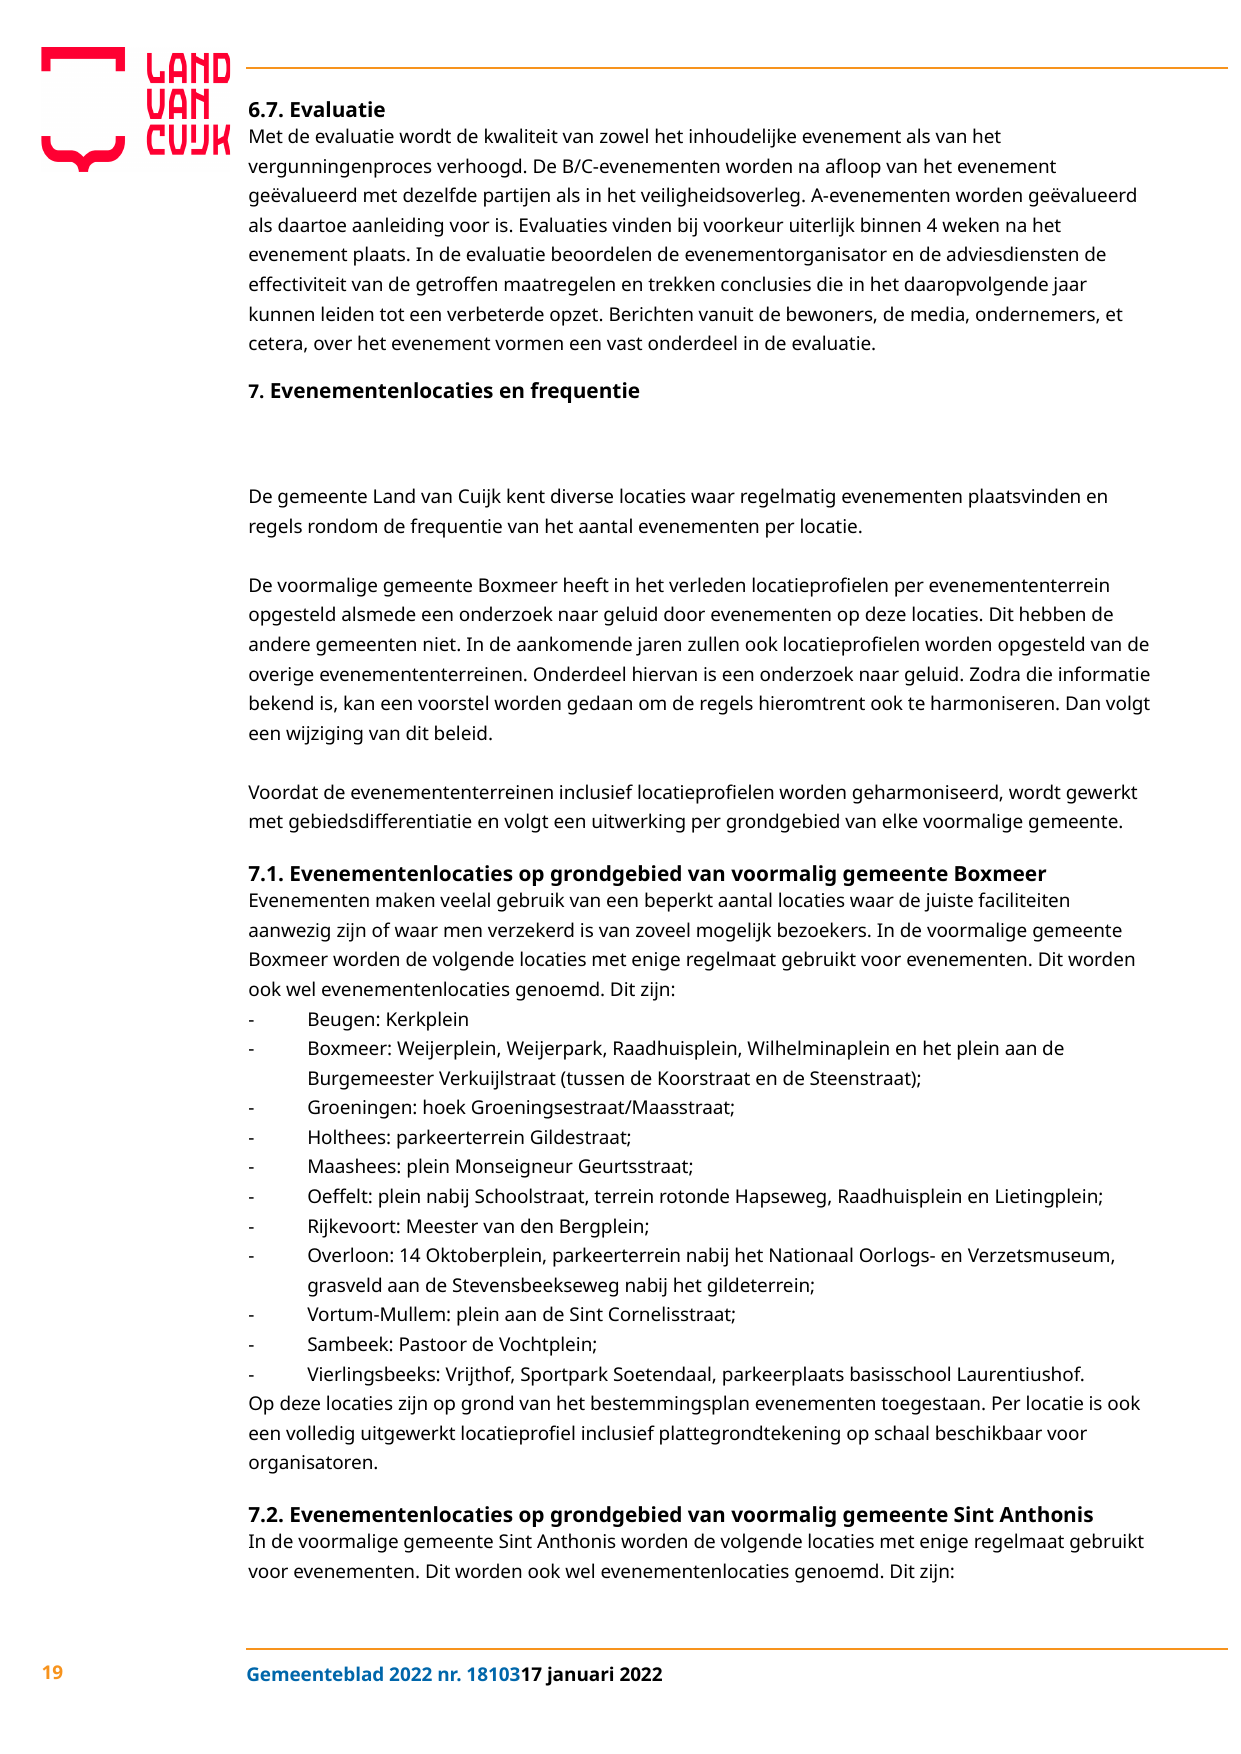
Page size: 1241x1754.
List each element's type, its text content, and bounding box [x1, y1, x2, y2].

picture [41, 47, 231, 172]
list Maashees: plein Monseigneur Geurtsstraat; [248, 1154, 1152, 1179]
list Vortum-Mullem: plein aan de Sint Cornelisstraat; [248, 1302, 1152, 1327]
text Op deze locaties zijn op grond van het bestemmingsplan evenementen toegestaan. Per locatie is ook een volledig uitgewerkt locatieprofiel inclusief plattegrondtekening op schaal beschikbaar voor organisatoren. [248, 1390, 1152, 1475]
text In de voormalige gemeente Sint Anthonis worden de volgende locaties met enige regelmaat gebruikt voor evenementen. Dit worden ook wel evenementenlocaties genoemd. Dit zijn: [248, 1528, 1152, 1584]
list Rijkevoort: Meester van den Bergplein; [248, 1213, 1152, 1239]
list Boxmeer: Weijerplein, Weijerpark, Raadhuisplein, Wilhelminaplein en het plein aan de Burgemeester Verkuijlstraat (tussen de Koorstraat en de Steenstraat); [248, 1035, 1152, 1091]
list Vierlingsbeeks: Vrijthof, Sportpark Soetendaal, parkeerplaats basisschool Laurentiushof. [248, 1361, 1152, 1387]
list Beugen: Kerkplein [248, 1006, 1152, 1032]
text 7. Evenementenlocaties en frequentie [248, 376, 1152, 404]
list Sambeek: Pastoor de Vochtplein; [248, 1331, 1152, 1357]
text Voordat de evenemententerreinen inclusief locatieprofielen worden geharmoniseerd, wordt gewerkt met gebiedsdifferentiatie en volgt een uitwerking per grondgebied van elke voormalige gemeente. [248, 779, 1152, 834]
text Met de evaluatie wordt de kwaliteit van zowel het inhoudelijke evenement als van het vergunningenproces verhoogd. De B/C-evenementen worden na afloop van het evenement geëvalueerd met dezelfde partijen als in het veiligheidsoverleg. A-evenementen worden geëvalueerd als daartoe aanleiding voor is. Evaluaties vinden bij voorkeur uiterlijk binnen 4 weken na het evenement plaats. In de evaluatie beoordelen de evenementorganisator en de adviesdiensten de effectiviteit van de getroffen maatregelen en trekken conclusies die in het daaropvolgende jaar kunnen leiden tot een verbeterde opzet. Berichten vanuit de bewoners, de media, ondernemers, et cetera, over het evenement vormen een vast onderdeel in de evaluatie. [248, 123, 1152, 356]
list Holthees: parkeerterrein Gildestraat; [248, 1124, 1152, 1150]
text 6.7. Evaluatie [248, 95, 1152, 123]
text De voormalige gemeente Boxmeer heeft in het verleden locatieprofielen per evenemententerrein opgesteld alsmede een onderzoek naar geluid door evenementen op deze locaties. Dit hebben de andere gemeenten niet. In de aankomende jaren zullen ook locatieprofielen worden opgesteld van de overige evenemententerreinen. Onderdeel hiervan is een onderzoek naar geluid. Zodra die informatie bekend is, kan een voorstel worden gedaan om de regels hieromtrent ook te harmoniseren. Dan volgt een wijziging van dit beleid. [248, 572, 1152, 746]
list Groeningen: hoek Groeningsestraat/Maasstraat; [248, 1094, 1152, 1120]
text Evenementen maken veelal gebruik van een beperkt aantal locaties waar de juiste faciliteiten aanwezig zijn of waar men verzekerd is van zoveel mogelijk bezoekers. In de voormalige gemeente Boxmeer worden de volgende locaties met enige regelmaat gebruikt voor evenementen. Dit worden ook wel evenementenlocaties genoemd. Dit zijn: [248, 887, 1152, 1002]
text 7.2. Evenementenlocaties op grondgebied van voormalig gemeente Sint Anthonis [248, 1500, 1152, 1528]
list Oeffelt: plein nabij Schoolstraat, terrein rotonde Hapseweg, Raadhuisplein en Lietingplein; [248, 1183, 1152, 1209]
list Overloon: 14 Oktoberplein, parkeerterrein nabij het Nationaal Oorlogs- en Verzetsmuseum, grasveld aan de Stevensbeekseweg nabij het gildeterrein; [248, 1242, 1152, 1298]
text De gemeente Land van Cuijk kent diverse locaties waar regelmatig evenementen plaatsvinden en regels rondom de frequentie van het aantal evenementen per locatie. [248, 483, 1152, 538]
text 7.1. Evenementenlocaties op grondgebied van voormalig gemeente Boxmeer [248, 859, 1152, 887]
